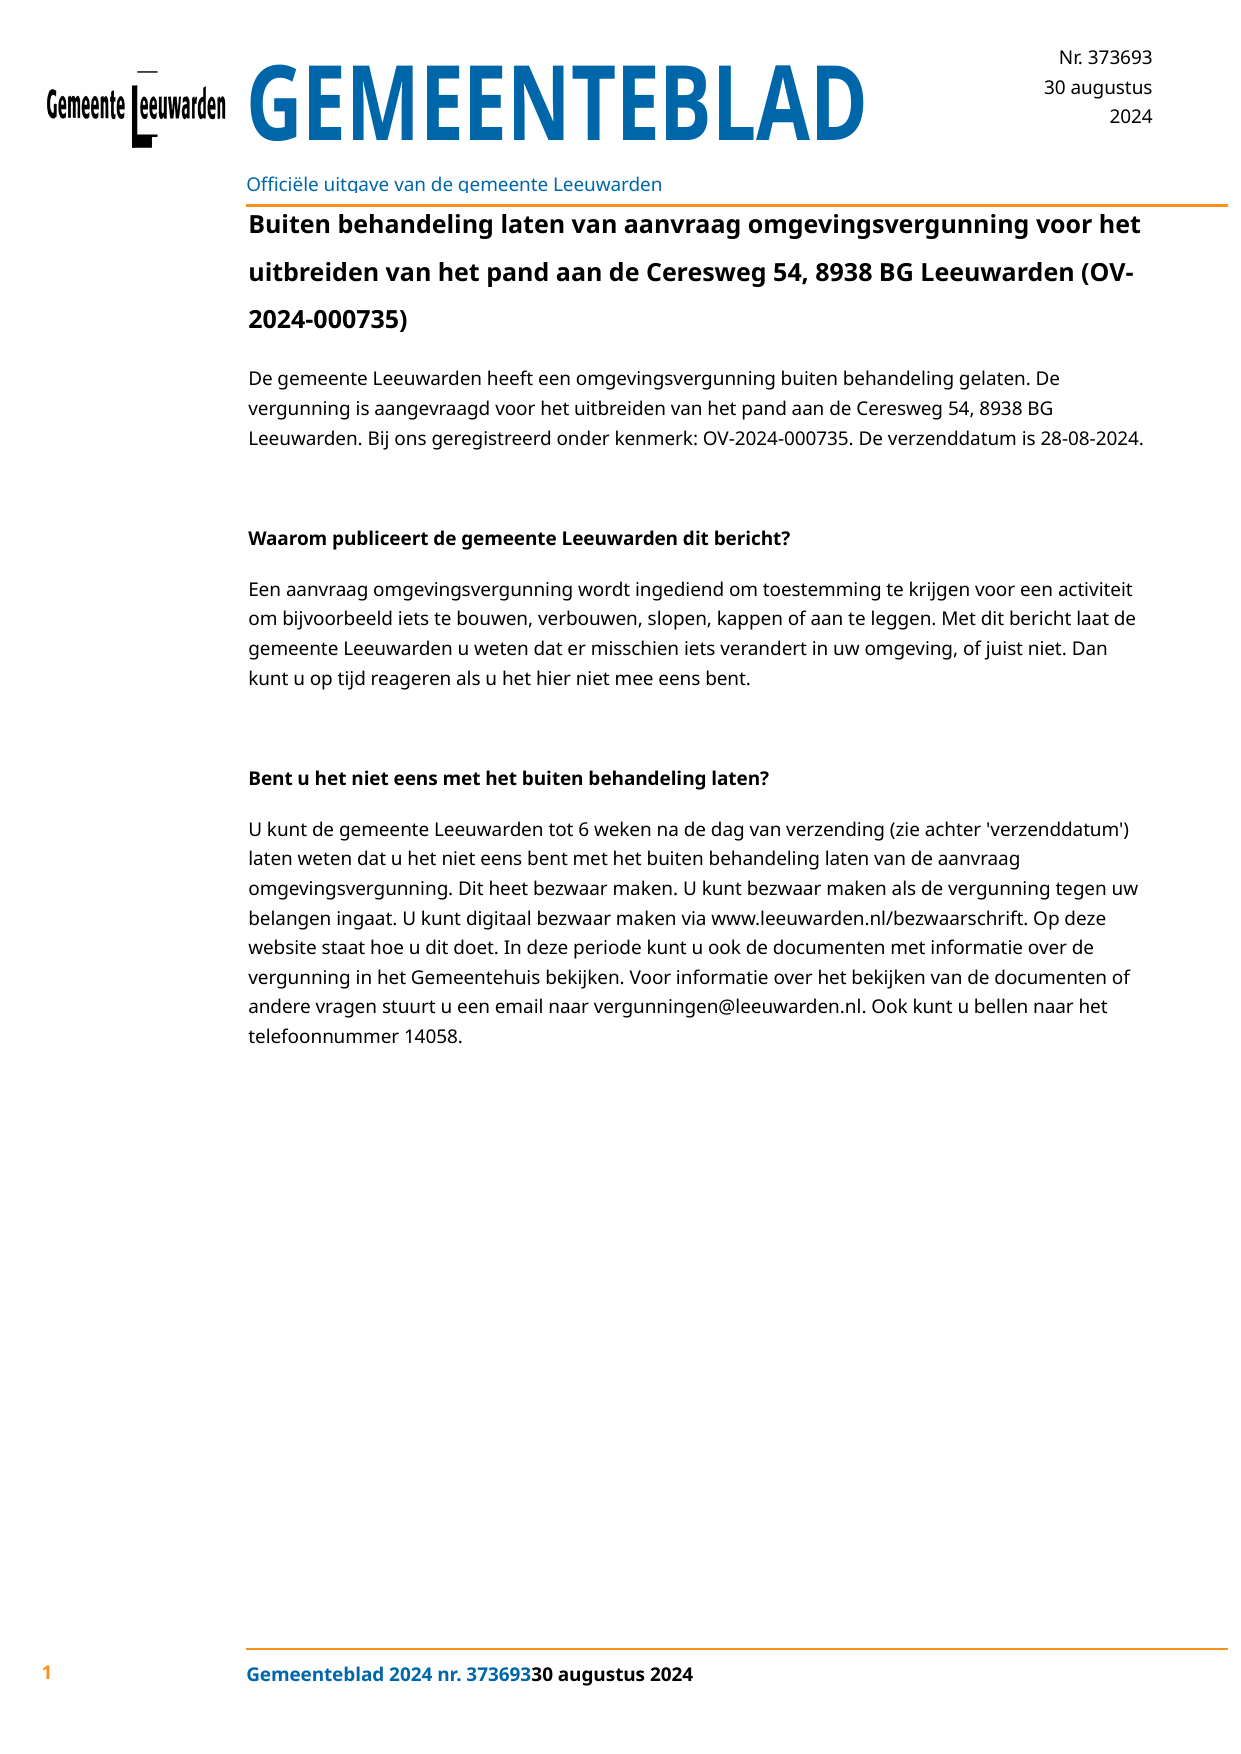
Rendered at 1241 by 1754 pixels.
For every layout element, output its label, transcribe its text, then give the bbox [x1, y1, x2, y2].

text De gemeente Leeuwarden heeft een omgevingsvergunning buiten behandeling gelaten. De vergunning is aangevraagd voor het uitbreiden van het pand aan de Ceresweg 54, 8938 BG Leeuwarden. Bij ons geregistreerd onder kenmerk: OV-2024-000735. De verzenddatum is 28-08-2024. [248, 366, 1152, 450]
text Buiten behandeling laten van aanvraag omgevingsvergunning voor het uitbreiden van het pand aan de Ceresweg 54, 8938 BG Leeuwarden (OV-2024-000735) [248, 207, 1152, 336]
picture [41, 47, 231, 172]
text Bent u het niet eens met het buiten behandeling laten? [248, 766, 1152, 791]
text U kunt de gemeente Leeuwarden tot 6 weken na de dag van verzending (zie achter 'verzenddatum') laten weten dat u het niet eens bent met het buiten behandeling laten van de aanvraag omgevingsvergunning. Dit heet bezwaar maken. U kunt bezwaar maken als de vergunning tegen uw belangen ingaat. U kunt digitaal bezwaar maken via www.leeuwarden.nl/bezwaarschrift. Op deze website staat hoe u dit doet. In deze periode kunt u ook de documenten met informatie over de vergunning in het Gemeentehuis bekijken. Voor informatie over het bekijken van de documenten of andere vragen stuurt u een email naar vergunningen@leeuwarden.nl. Ook kunt u bellen naar het telefoonnummer 14058. [248, 816, 1152, 1049]
text Een aanvraag omgevingsvergunning wordt ingediend om toestemming te krijgen voor een activiteit om bijvoorbeeld iets te bouwen, verbouwen, slopen, kappen of aan te leggen. Met dit bericht laat de gemeente Leeuwarden u weten dat er misschien iets verandert in uw omgeving, of juist niet. Dan kunt u op tijd reageren als u het hier niet mee eens bent. [248, 576, 1152, 690]
text Waarom publiceert de gemeente Leeuwarden dit bericht? [248, 526, 1152, 551]
